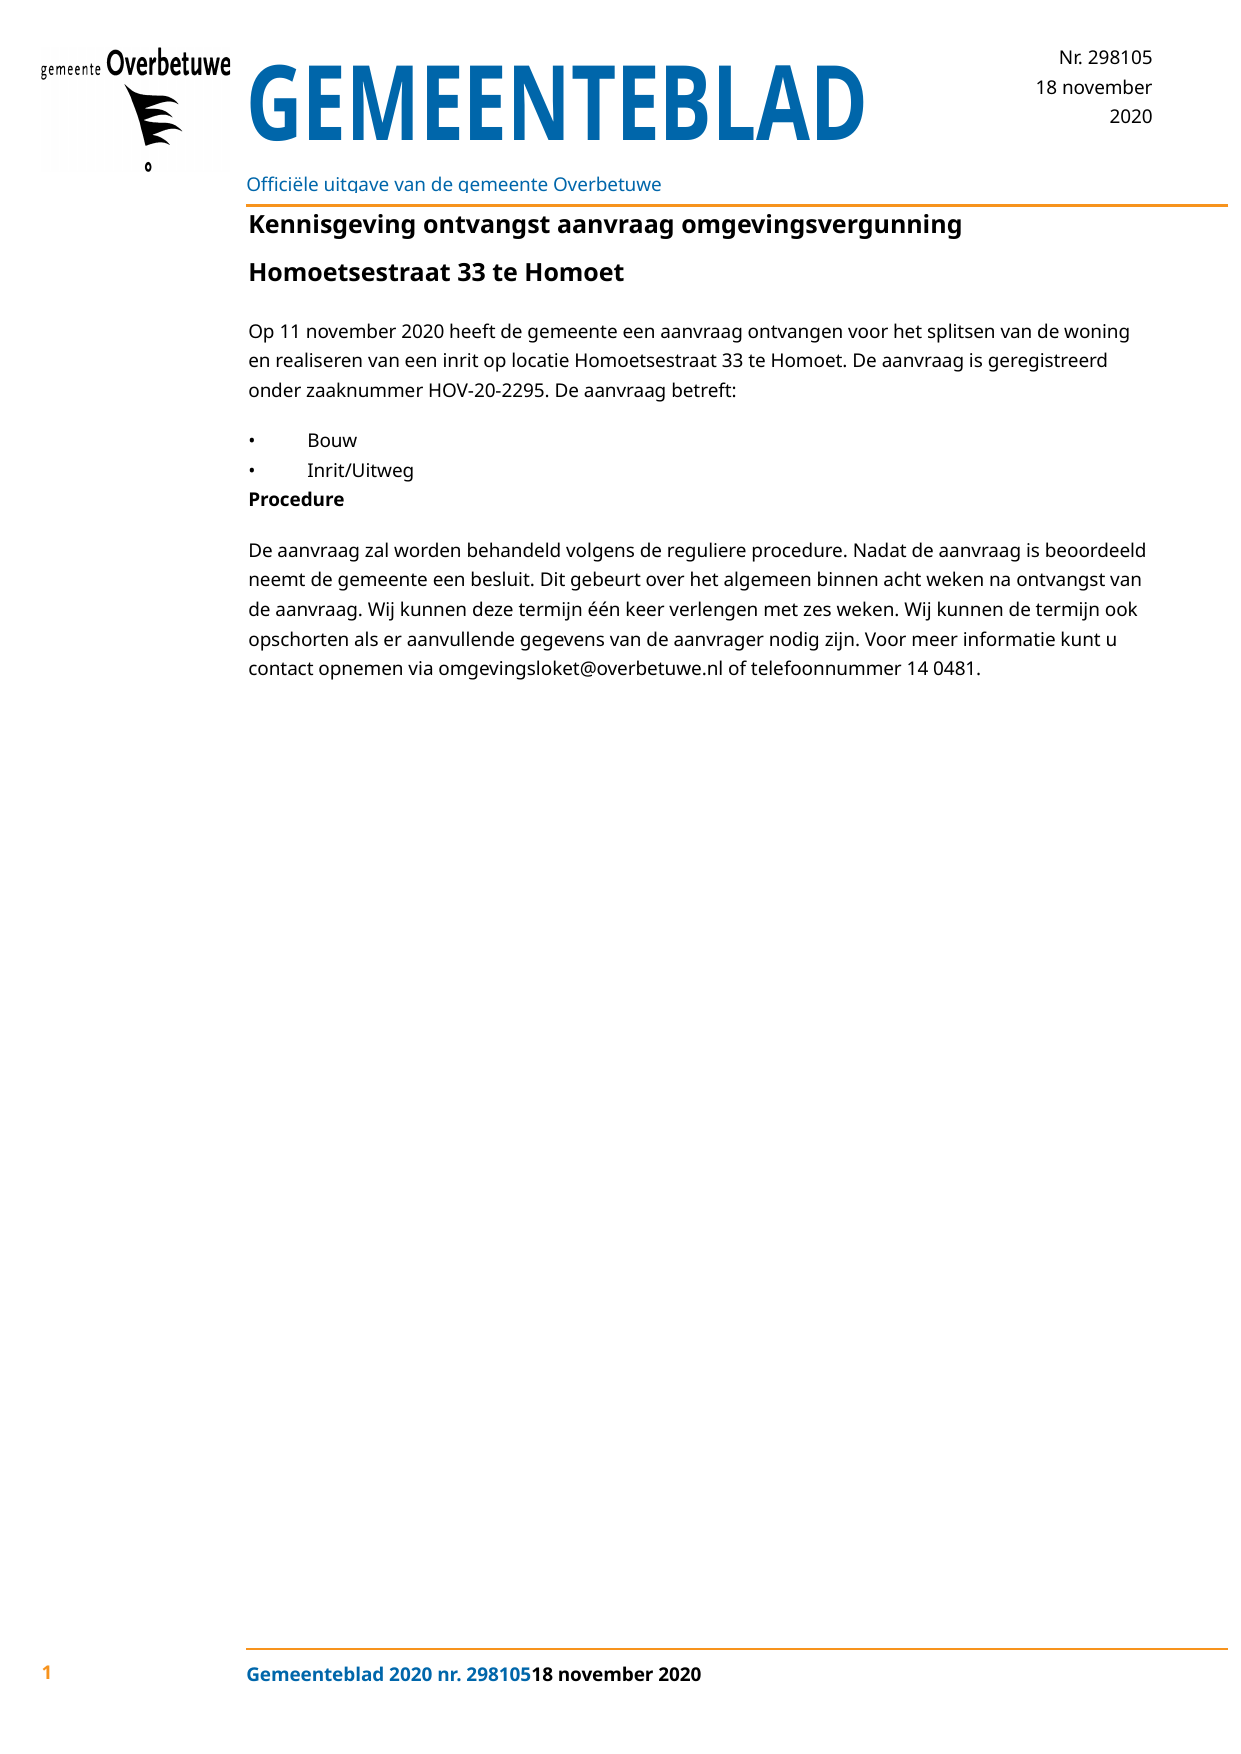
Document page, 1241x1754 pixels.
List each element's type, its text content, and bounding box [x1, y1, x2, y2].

list Bouw [248, 427, 1152, 453]
text Kennisgeving ontvangst aanvraag omgevingsvergunning Homoetsestraat 33 te Homoet [248, 207, 1152, 288]
picture [41, 47, 231, 172]
text Op 11 november 2020 heeft de gemeente een aanvraag ontvangen voor het splitsen van de woning en realiseren van een inrit op locatie Homoetsestraat 33 te Homoet. De aanvraag is geregistreerd onder zaaknummer HOV-20-2295. De aanvraag betreft: [248, 318, 1152, 403]
text Procedure [248, 487, 1152, 512]
text De aanvraag zal worden behandeld volgens de reguliere procedure. Nadat de aanvraag is beoordeeld neemt de gemeente een besluit. Dit gebeurt over het algemeen binnen acht weken na ontvangst van de aanvraag. Wij kunnen deze termijn één keer verlengen met zes weken. Wij kunnen de termijn ook opschorten als er aanvullende gegevens van de aanvrager nodig zijn. Voor meer informatie kunt u contact opnemen via omgevingsloket@overbetuwe.nl of telefoonnummer 14 0481. [248, 537, 1152, 681]
list Inrit/Uitweg [248, 457, 1152, 483]
